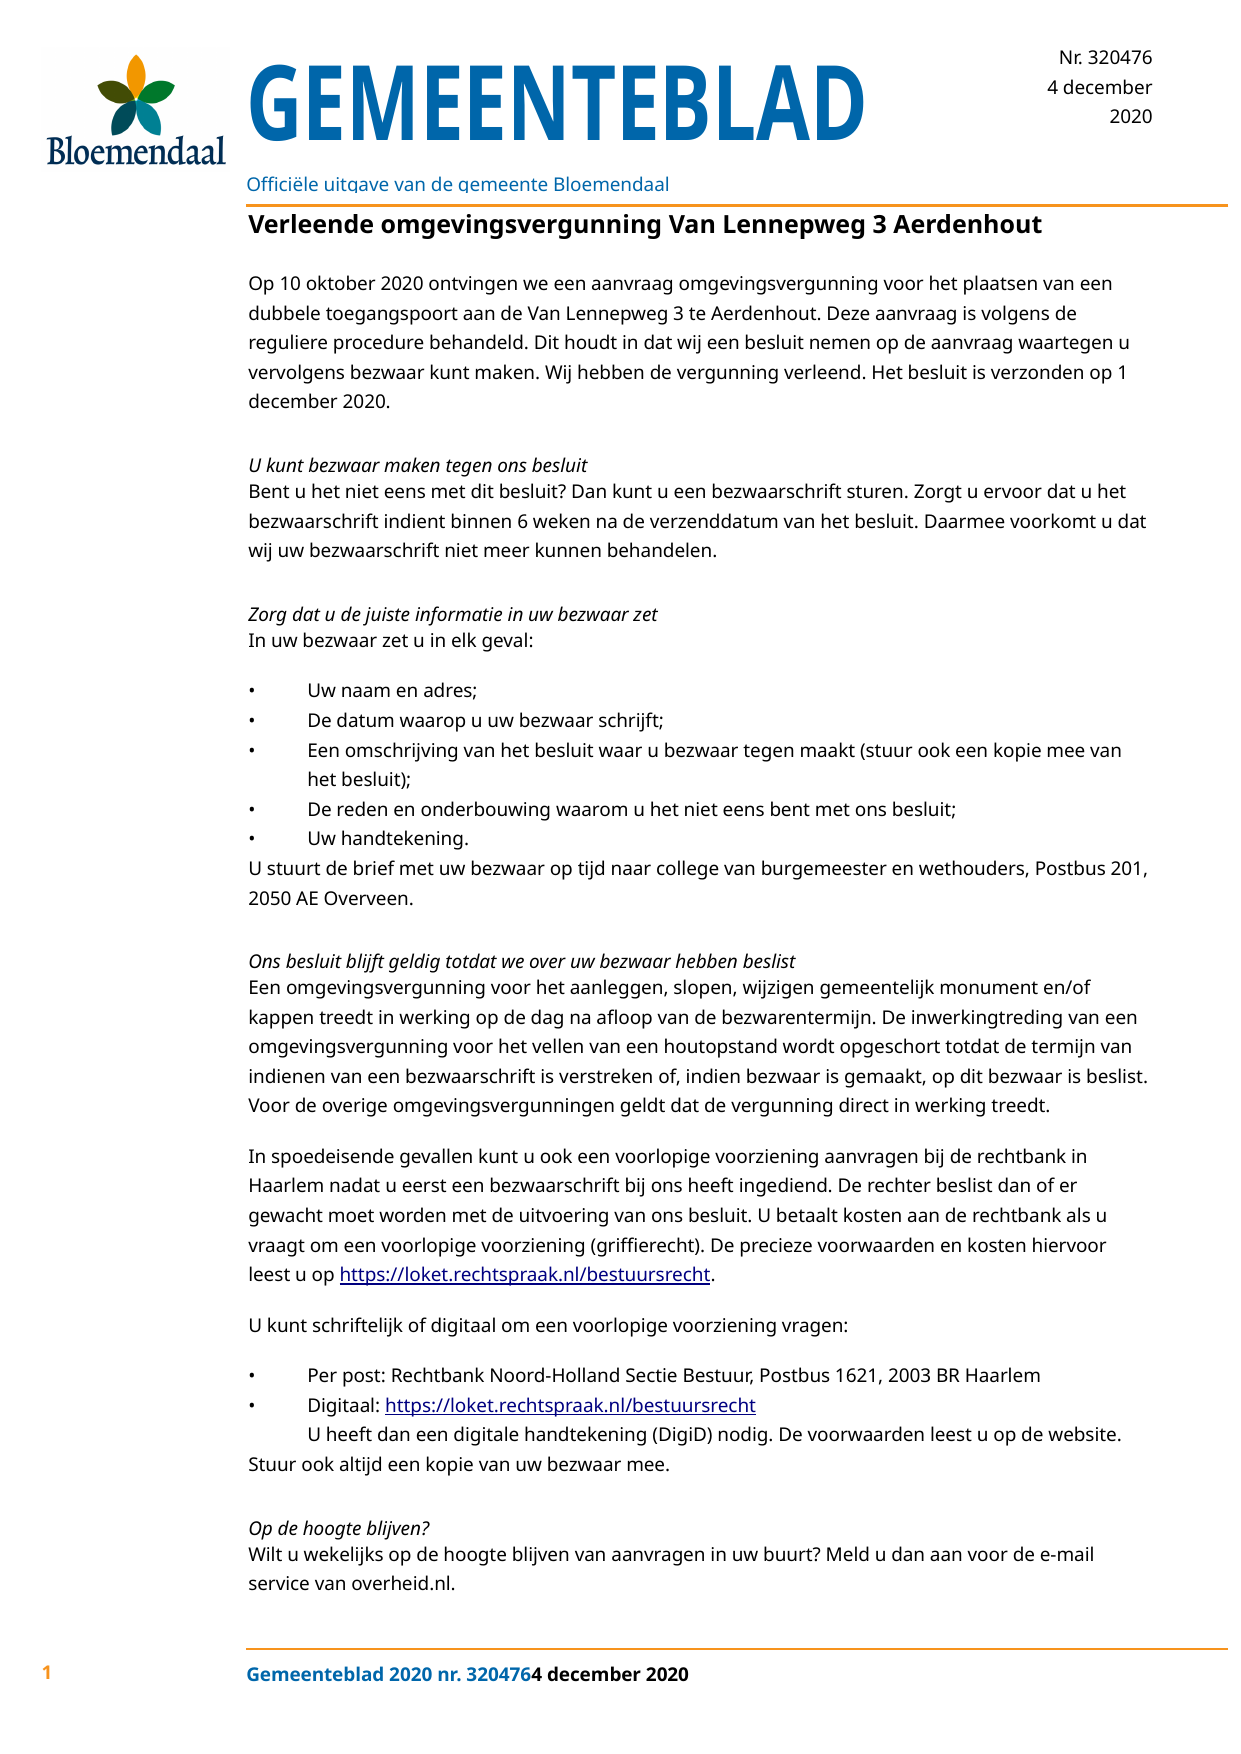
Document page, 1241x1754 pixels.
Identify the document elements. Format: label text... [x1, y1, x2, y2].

text Verleende omgevingsvergunning Van Lennepweg 3 Aerdenhout [248, 207, 1152, 241]
text In uw bezwaar zet u in elk geval: [248, 627, 1152, 653]
text Op de hoogte blijven? [248, 1515, 1152, 1541]
text U kunt schriftelijk of digitaal om een voorlopige voorziening vragen: [248, 1312, 1152, 1338]
list Per post: Rechtbank Noord-Holland Sectie Bestuur, Postbus 1621, 2003 BR Haarlem [248, 1362, 1152, 1388]
text Bent u het niet eens met dit besluit? Dan kunt u een bezwaarschrift sturen. Zorgt u ervoor dat u het bezwaarschrift indient binnen 6 weken na de verzenddatum van het besluit. Daarmee voorkomt u dat wij uw bezwaarschrift niet meer kunnen behandelen. [248, 478, 1152, 563]
text Wilt u wekelijks op de hoogte blijven van aanvragen in uw buurt? Meld u dan aan voor de e-mail service van overheid.nl. [248, 1541, 1152, 1596]
list U heeft dan een digitale handtekening (DigiD) nodig. De voorwaarden leest u op de website. [248, 1421, 1152, 1447]
picture [41, 47, 231, 172]
text U kunt bezwaar maken tegen ons besluit [248, 453, 1152, 478]
text Op 10 oktober 2020 ontvingen we een aanvraag omgevingsvergunning voor het plaatsen van een dubbele toegangspoort aan de Van Lennepweg 3 te Aerdenhout. Deze aanvraag is volgens de reguliere procedure behandeld. Dit houdt in dat wij een besluit nemen op de aanvraag waartegen u vervolgens bezwaar kunt maken. Wij hebben de vergunning verleend. Het besluit is verzonden op 1 december 2020. [248, 270, 1152, 414]
text U stuurt de brief met uw bezwaar op tijd naar college van burgemeester en wethouders, Postbus 201, 2050 AE Overveen. [248, 855, 1152, 910]
text Zorg dat u de juiste informatie in uw bezwaar zet [248, 601, 1152, 627]
text Een omgevingsvergunning voor het aanleggen, slopen, wijzigen gemeentelijk monument en/of kappen treedt in werking op de dag na afloop van de bezwarentermijn. De inwerkingtreding van een omgevingsvergunning voor het vellen van een houtopstand wordt opgeschort totdat de termijn van indienen van een bezwaarschrift is verstreken of, indien bezwaar is gemaakt, op dit bezwaar is beslist. Voor de overige omgevingsvergunningen geldt dat de vergunning direct in werking treedt. [248, 974, 1152, 1118]
list De reden en onderbouwing waarom u het niet eens bent met ons besluit; [248, 796, 1152, 822]
list Digitaal: https://loket.rechtspraak.nl/bestuursrecht [248, 1392, 1152, 1418]
text Ons besluit blijft geldig totdat we over uw bezwaar hebben beslist [248, 949, 1152, 974]
list Uw naam en adres; [248, 678, 1152, 703]
list Een omschrijving van het besluit waar u bezwaar tegen maakt (stuur ook een kopie mee van het besluit); [248, 737, 1152, 792]
list De datum waarop u uw bezwaar schrijft; [248, 707, 1152, 733]
text Stuur ook altijd een kopie van uw bezwaar mee. [248, 1451, 1152, 1477]
list Uw handtekening. [248, 826, 1152, 851]
text In spoedeisende gevallen kunt u ook een voorlopige voorziening aanvragen bij de rechtbank in Haarlem nadat u eerst een bezwaarschrift bij ons heeft ingediend. De rechter beslist dan of er gewacht moet worden met de uitvoering van ons besluit. U betaalt kosten aan de rechtbank als u vraagt om een voorlopige voorziening (griffierecht). De precieze voorwaarden en kosten hiervoor leest u op https://loket.rechtspraak.nl/bestuursrecht. [248, 1143, 1152, 1287]
